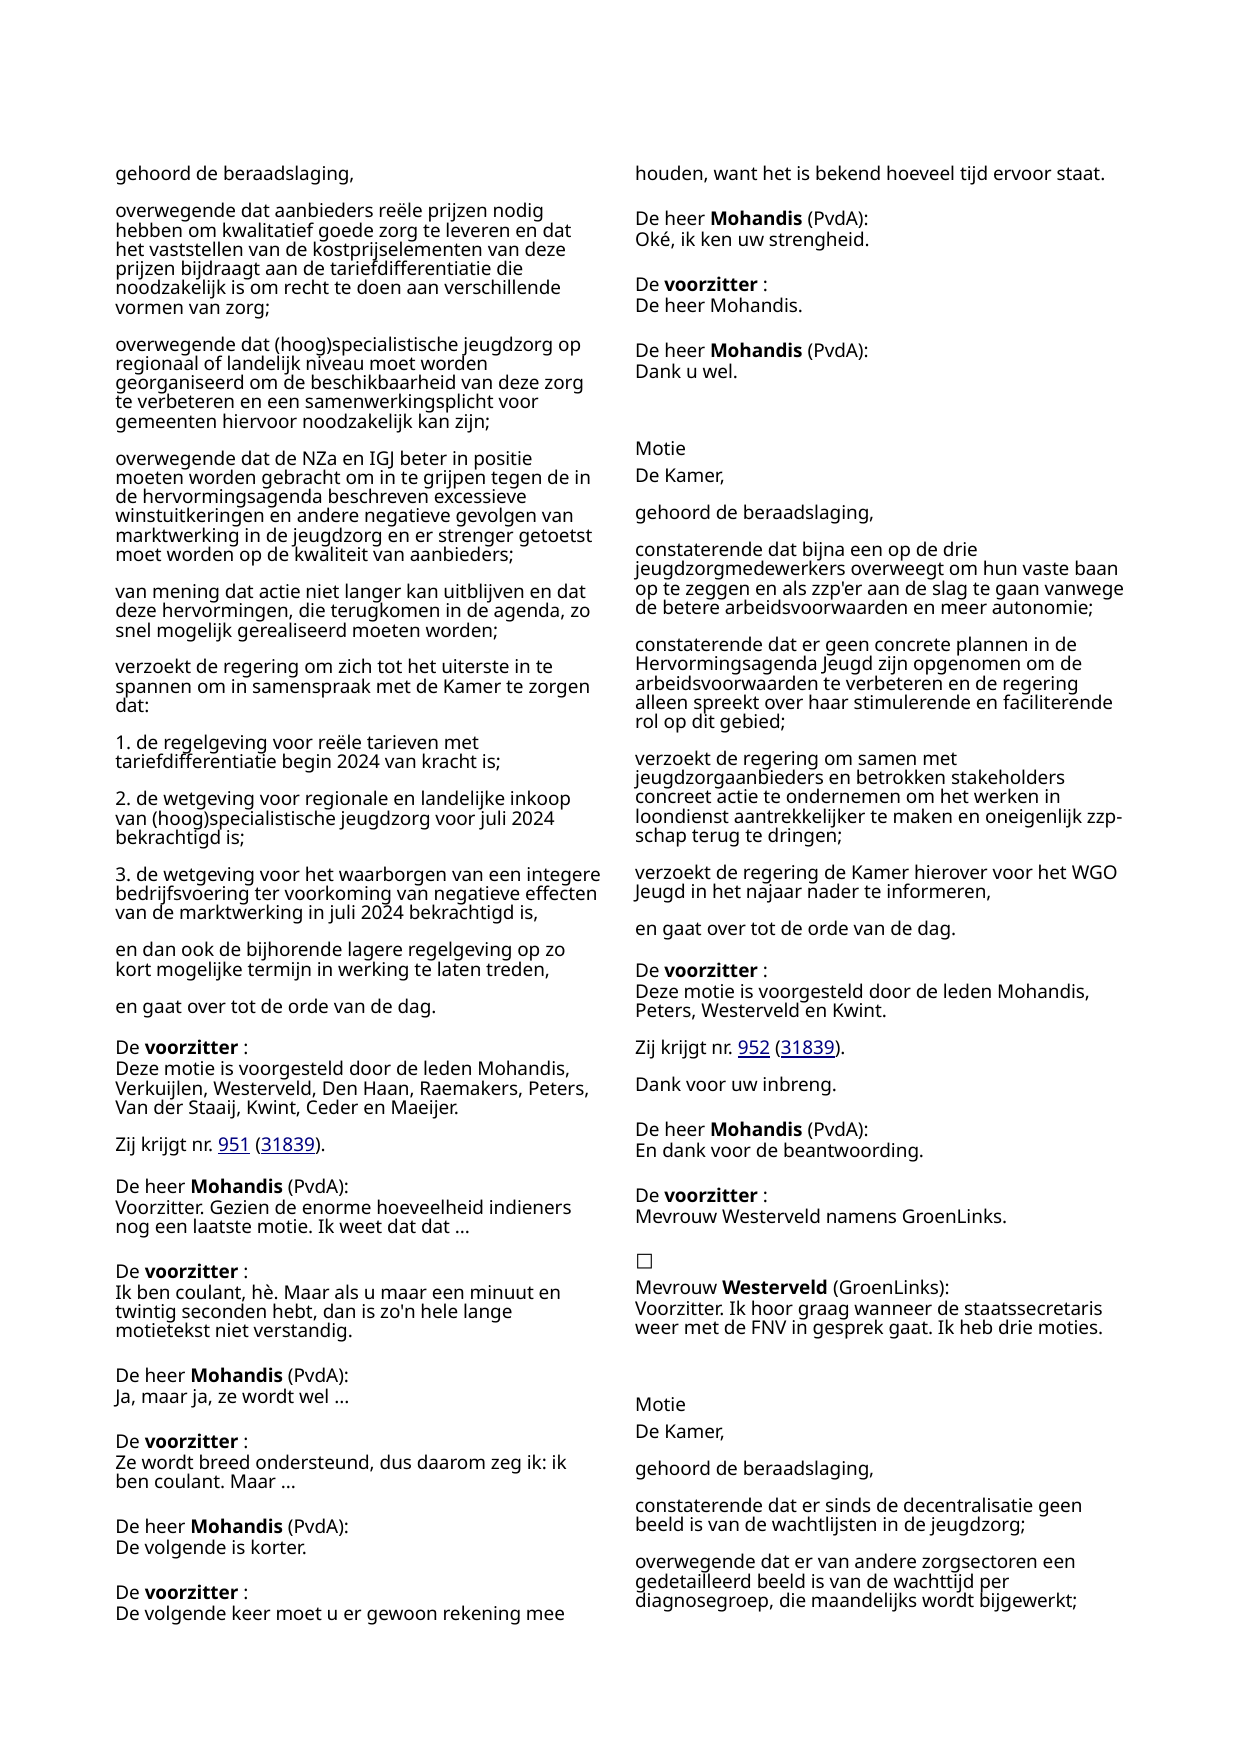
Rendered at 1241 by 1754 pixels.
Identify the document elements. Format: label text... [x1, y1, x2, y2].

text en dan ook de bijhorende lagere regelgeving op zo kort mogelijke termijn in werking te laten treden, [115, 941, 605, 980]
text De Kamer, [635, 467, 1125, 486]
text Deze motie is voorgesteld door de leden Mohandis, Verkuijlen, Westerveld, Den Haan, Raemakers, Peters, Van der Staaij, Kwint, Ceder en Maeijer. [115, 1060, 605, 1118]
text Zij krijgt nr. 952 (31839). [635, 1039, 1125, 1058]
text constaterende dat bijna een op de drie jeugdzorgmedewerkers overweegt om hun vaste baan op te zeggen en als zzp'er aan de slag te gaan vanwege de betere arbeidsvoorwaarden en meer autonomie; [635, 541, 1125, 618]
text gehoord de beraadslaging, [635, 1460, 1125, 1479]
text Dank u wel. [635, 363, 1125, 382]
text verzoekt de regering om zich tot het uiterste in te spannen om in samenspraak met de Kamer te zorgen dat: [115, 658, 605, 716]
text De heer Mohandis. [635, 297, 1125, 316]
text Mevrouw Westerveld (GroenLinks): [635, 1274, 1125, 1299]
text verzoekt de regering om samen met jeugdzorgaanbieders en betrokken stakeholders concreet actie te ondernemen om het werken in loondienst aantrekkelijker te maken en oneigenlijk zzp-schap terug te dringen; [635, 750, 1125, 846]
text De voorzitter : [635, 1182, 1125, 1208]
text Dank voor uw inbreng. [635, 1076, 1125, 1096]
text De voorzitter : [635, 271, 1125, 297]
text De heer Mohandis (PvdA): [635, 1116, 1125, 1142]
text en gaat over tot de orde van de dag. [635, 920, 1125, 939]
text De heer Mohandis (PvdA): [635, 337, 1125, 363]
text overwegende dat de NZa en IGJ beter in positie moeten worden gebracht om in te grijpen tegen de in de hervormingsagenda beschreven excessieve winstuitkeringen en andere negatieve gevolgen van marktwerking in de jeugdzorg en er strenger getoetst moet worden op de kwaliteit van aanbieders; [115, 450, 605, 565]
text De heer Mohandis (PvdA): [115, 1362, 605, 1388]
text Motie [635, 436, 1125, 461]
text gehoord de beraadslaging, [635, 504, 1125, 523]
text verzoekt de regering de Kamer hierover voor het WGO Jeugd in het najaar nader te informeren, [635, 864, 1125, 903]
text 2. de wetgeving voor regionale en landelijke inkoop van (hoog)specialistische jeugdzorg voor juli 2024 bekrachtigd is; [115, 790, 605, 848]
text De heer Mohandis (PvdA): [115, 1513, 605, 1539]
text gehoord de beraadslaging, [115, 165, 605, 184]
text en gaat over tot de orde van de dag. [115, 998, 605, 1017]
text De voorzitter : [115, 1034, 605, 1060]
text De voorzitter : [115, 1428, 605, 1454]
text De volgende is korter. [115, 1539, 605, 1558]
text De voorzitter : [635, 957, 1125, 983]
text van mening dat actie niet langer kan uitblijven en dat deze hervormingen, die terugkomen in de agenda, zo snel mogelijk gerealiseerd moeten worden; [115, 583, 605, 641]
text houden, want het is bekend hoeveel tijd ervoor staat. [635, 165, 1125, 184]
text Oké, ik ken uw strengheid. [635, 231, 1125, 250]
text De Kamer, [635, 1423, 1125, 1442]
text Ze wordt breed ondersteund, dus daarom zeg ik: ik ben coulant. Maar ... [115, 1454, 605, 1492]
text Ja, maar ja, ze wordt wel ... [115, 1388, 605, 1407]
text De heer Mohandis (PvdA): [635, 205, 1125, 231]
text Voorzitter. Ik hoor graag wanneer de staatssecretaris weer met de FNV in gesprek gaat. Ik heb drie moties. [635, 1299, 1125, 1338]
text 1. de regelgeving voor reële tarieven met tariefdifferentiatie begin 2024 van kracht is; [115, 734, 605, 773]
text overwegende dat aanbieders reële prijzen nodig hebben om kwalitatief goede zorg te leveren en dat het vaststellen van de kostprijselementen van deze prijzen bijdraagt aan de tariefdifferentiatie die noodzakelijk is om recht te doen aan verschillende vormen van zorg; [115, 202, 605, 318]
text Motie [635, 1392, 1125, 1417]
text De heer Mohandis (PvdA): [115, 1173, 605, 1199]
text overwegende dat er van andere zorgsectoren een gedetailleerd beeld is van de wachttijd per diagnosegroep, die maandelijks wordt bijgewerkt; [635, 1553, 1125, 1611]
text De voorzitter : [115, 1579, 605, 1605]
text En dank voor de beantwoording. [635, 1142, 1125, 1161]
text 3. de wetgeving voor het waarborgen van een integere bedrijfsvoering ter voorkoming van negatieve effecten van de marktwerking in juli 2024 bekrachtigd is, [115, 866, 605, 924]
text De volgende keer moet u er gewoon rekening mee [115, 1605, 605, 1624]
text constaterende dat er geen concrete plannen in de Hervormingsagenda Jeugd zijn opgenomen om de arbeidsvoorwaarden te verbeteren en de regering alleen spreekt over haar stimulerende en faciliterende rol op dit gebied; [635, 636, 1125, 732]
text ⬜ [635, 1248, 1125, 1274]
text constaterende dat er sinds de decentralisatie geen beeld is van de wachtlijsten in de jeugdzorg; [635, 1497, 1125, 1536]
text De voorzitter : [115, 1258, 605, 1284]
text Zij krijgt nr. 951 (31839). [115, 1136, 605, 1155]
text overwegende dat (hoog)specialistische jeugdzorg op regionaal of landelijk niveau moet worden georganiseerd om de beschikbaarheid van deze zorg te verbeteren en een samenwerkingsplicht voor gemeenten hiervoor noodzakelijk kan zijn; [115, 336, 605, 432]
text Mevrouw Westerveld namens GroenLinks. [635, 1208, 1125, 1227]
text Voorzitter. Gezien de enorme hoeveelheid indieners nog een laatste motie. Ik weet dat dat ... [115, 1199, 605, 1237]
text Ik ben coulant, hè. Maar als u maar een minuut en twintig seconden hebt, dan is zo'n hele lange motietekst niet verstandig. [115, 1284, 605, 1342]
text Deze motie is voorgesteld door de leden Mohandis, Peters, Westerveld en Kwint. [635, 983, 1125, 1022]
